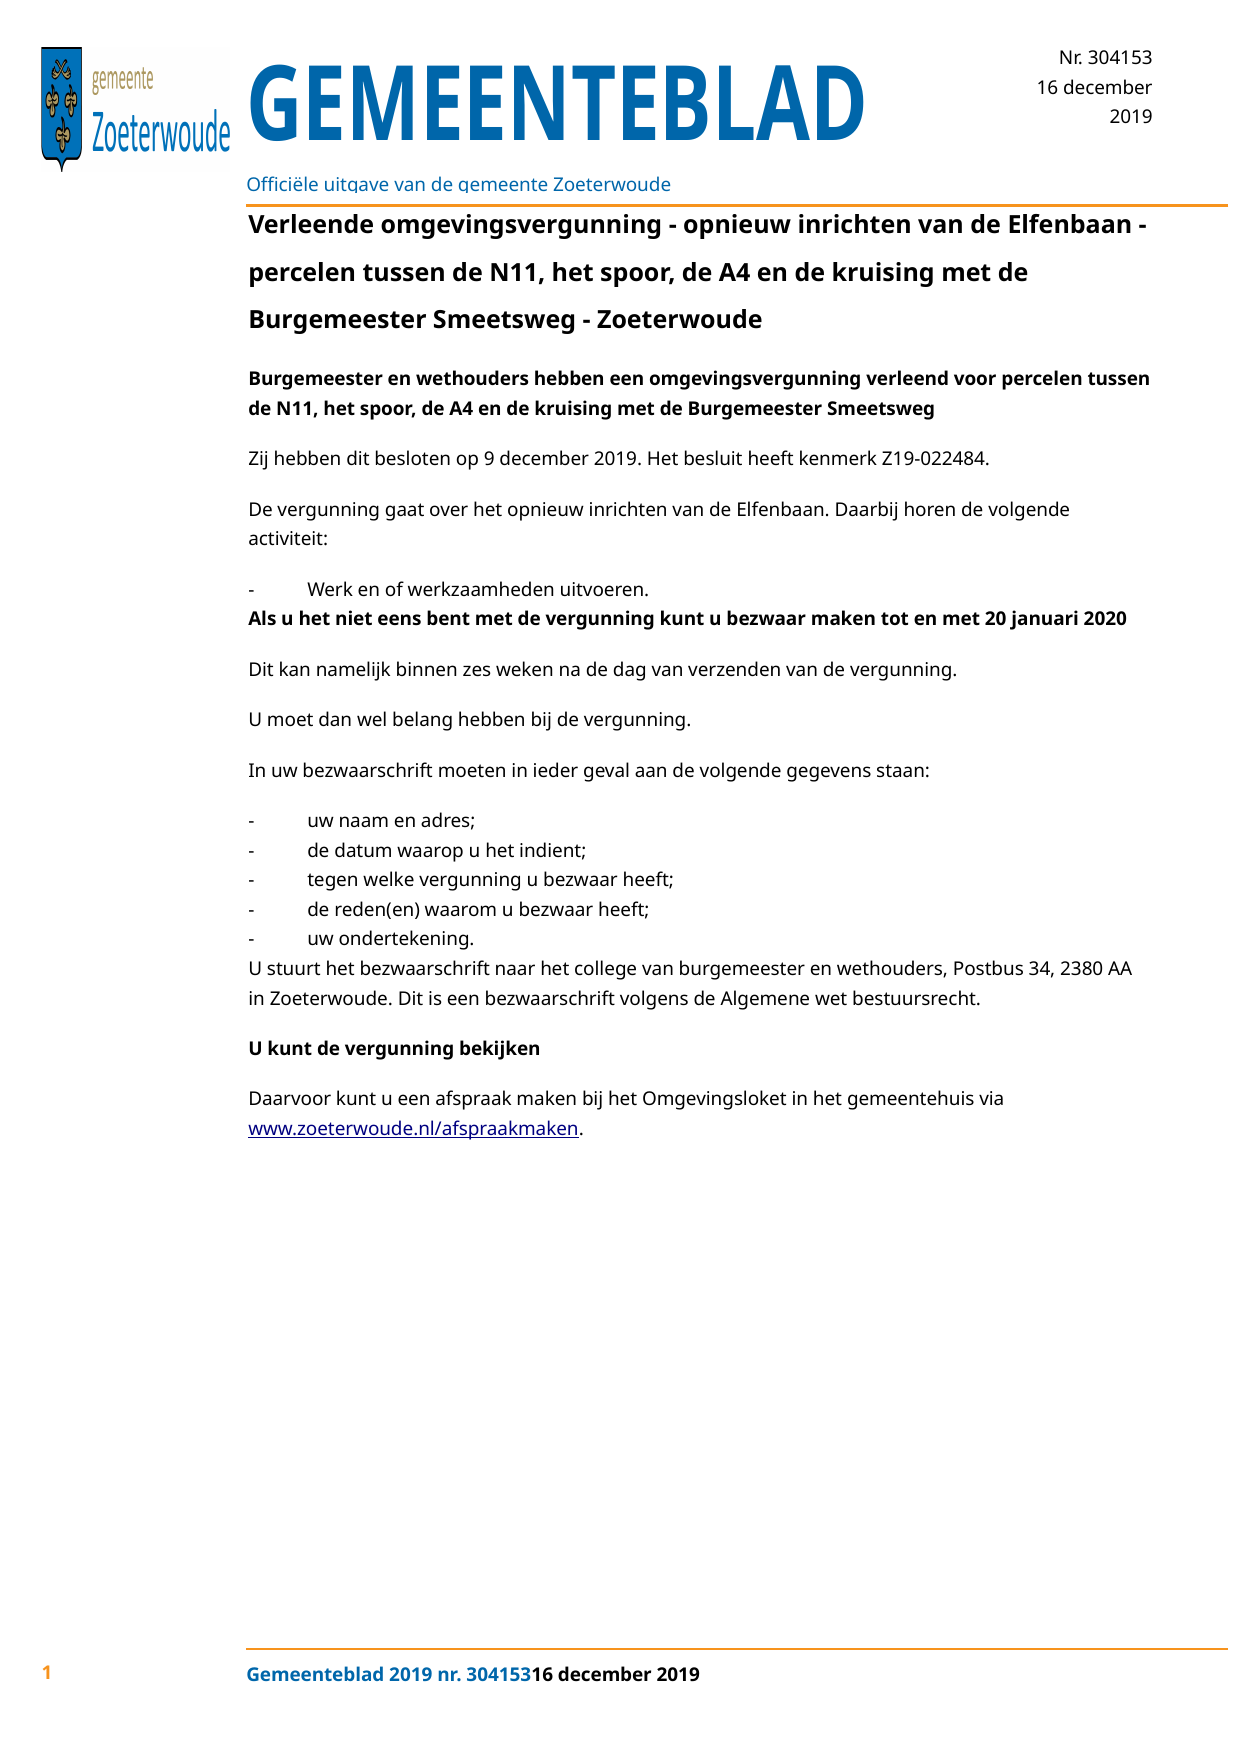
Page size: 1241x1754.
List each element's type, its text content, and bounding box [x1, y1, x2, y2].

text Zij hebben dit besloten op 9 december 2019. Het besluit heeft kenmerk Z19-022484. [248, 446, 1152, 471]
text De vergunning gaat over het opnieuw inrichten van de Elfenbaan. Daarbij horen de volgende activiteit: [248, 496, 1152, 551]
text Daarvoor kunt u een afspraak maken bij het Omgevingsloket in het gemeentehuis via www.zoeterwoude.nl/afspraakmaken. [248, 1086, 1152, 1141]
text Dit kan namelijk binnen zes weken na de dag van verzenden van de vergunning. [248, 656, 1152, 682]
list uw ondertekening. [248, 926, 1152, 951]
text U kunt de vergunning bekijken [248, 1035, 1152, 1061]
picture [41, 47, 231, 172]
text Burgemeester en wethouders hebben een omgevingsvergunning verleend voor percelen tussen de N11, het spoor, de A4 en de kruising met de Burgemeester Smeetsweg [248, 366, 1152, 421]
text Als u het niet eens bent met de vergunning kunt u bezwaar maken tot en met 20 januari 2020 [248, 606, 1152, 631]
list tegen welke vergunning u bezwaar heeft; [248, 866, 1152, 892]
list uw naam en adres; [248, 807, 1152, 833]
text U moet dan wel belang hebben bij de vergunning. [248, 706, 1152, 732]
list de datum waarop u het indient; [248, 837, 1152, 862]
list Werk en of werkzaamheden uitvoeren. [248, 576, 1152, 602]
text In uw bezwaarschrift moeten in ieder geval aan de volgende gegevens staan: [248, 757, 1152, 782]
text Verleende omgevingsvergunning - opnieuw inrichten van de Elfenbaan - percelen tussen de N11, het spoor, de A4 en de kruising met de Burgemeester Smeetsweg - Zoeterwoude [248, 207, 1152, 336]
list de reden(en) waarom u bezwaar heeft; [248, 896, 1152, 922]
text U stuurt het bezwaarschrift naar het college van burgemeester en wethouders, Postbus 34, 2380 AA in Zoeterwoude. Dit is een bezwaarschrift volgens de Algemene wet bestuursrecht. [248, 955, 1152, 1010]
